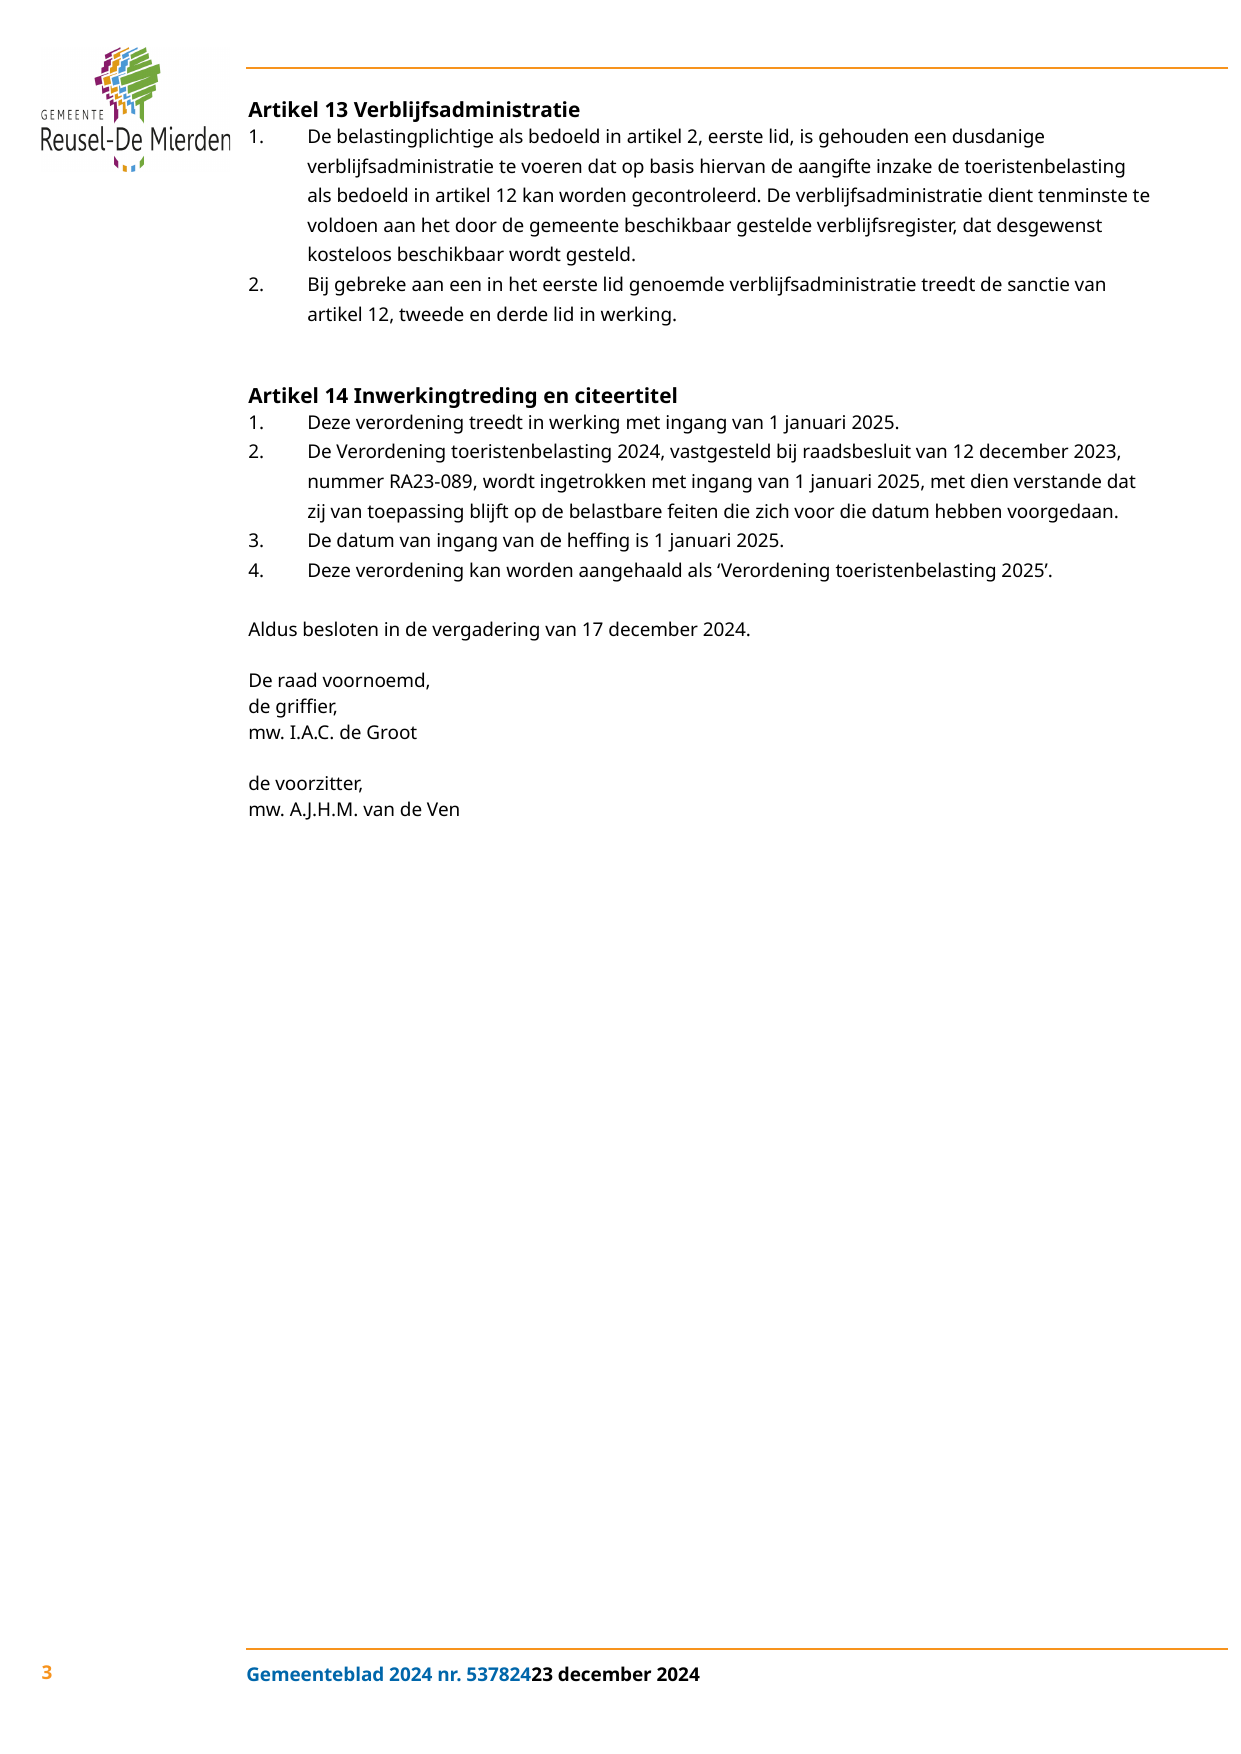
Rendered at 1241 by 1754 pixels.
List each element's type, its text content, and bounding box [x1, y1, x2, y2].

text Artikel 14 Inwerkingtreding en citeertitel [248, 381, 1152, 409]
list De belastingplichtige als bedoeld in artikel 2, eerste lid, is gehouden een dusdanige verblijfsadministratie te voeren dat op basis hiervan de aangifte inzake de toeristenbelasting als bedoeld in artikel 12 kan worden gecontroleerd. De verblijfsadministratie dient tenminste te voldoen aan het door de gemeente beschikbaar gestelde verblijfsregister, dat desgewenst kosteloos beschikbaar wordt gesteld. [248, 123, 1152, 267]
text Aldus besloten in de vergadering van 17 december 2024. [248, 616, 1152, 642]
list De Verordening toeristenbelasting 2024, vastgesteld bij raadsbesluit van 12 december 2023, nummer RA23-089, wordt ingetrokken met ingang van 1 januari 2025, met dien verstande dat zij van toepassing blijft op de belastbare feiten die zich voor die datum hebben voorgedaan. [248, 439, 1152, 524]
picture [41, 47, 231, 172]
text mw. I.A.C. de Groot [248, 719, 1152, 745]
list Deze verordening treedt in werking met ingang van 1 januari 2025. [248, 409, 1152, 435]
text Artikel 13 Verblijfsadministratie [248, 95, 1152, 123]
text de voorzitter, [248, 771, 1152, 796]
list De datum van ingang van de heffing is 1 januari 2025. [248, 527, 1152, 553]
list Deze verordening kan worden aangehaald als ‘Verordening toeristenbelasting 2025’. [248, 557, 1152, 583]
list Bij gebreke aan een in het eerste lid genoemde verblijfsadministratie treedt de sanctie van artikel 12, tweede en derde lid in werking. [248, 271, 1152, 326]
text De raad voornoemd, [248, 668, 1152, 693]
text mw. A.J.H.M. van de Ven [248, 796, 1152, 822]
text de griffier, [248, 693, 1152, 719]
